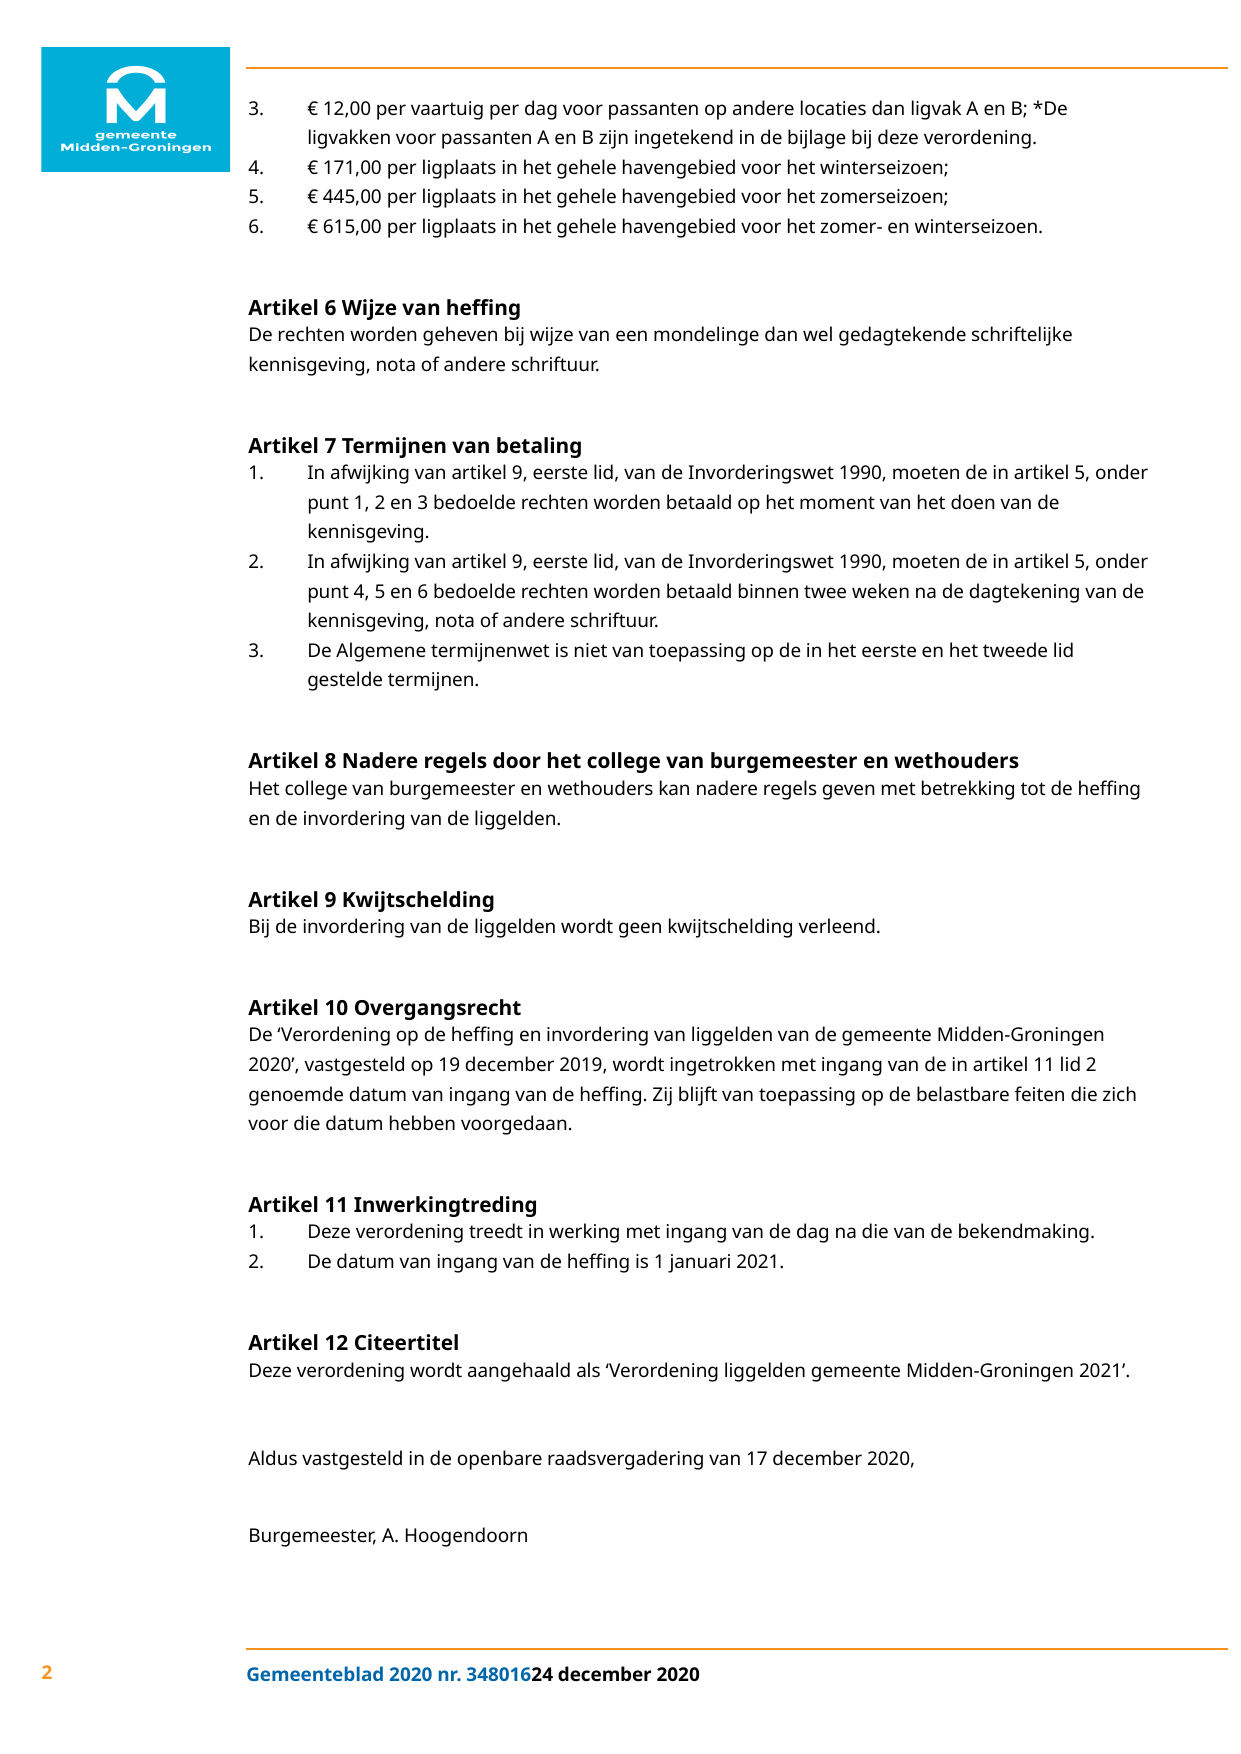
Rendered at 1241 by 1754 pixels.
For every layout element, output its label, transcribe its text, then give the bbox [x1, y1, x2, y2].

text Burgemeester, A. Hoogendoorn [248, 1523, 1152, 1548]
text Bij de invordering van de liggelden wordt geen kwijtschelding verleend. [248, 913, 1152, 939]
list In afwijking van artikel 9, eerste lid, van de Invorderingswet 1990, moeten de in artikel 5, onder punt 4, 5 en 6 bedoelde rechten worden betaald binnen twee weken na de dagtekening van de kennisgeving, nota of andere schriftuur. [248, 548, 1152, 633]
list € 171,00 per ligplaats in het gehele havengebied voor het winterseizoen; [248, 154, 1152, 180]
list In afwijking van artikel 9, eerste lid, van de Invorderingswet 1990, moeten de in artikel 5, onder punt 1, 2 en 3 bedoelde rechten worden betaald op het moment van het doen van de kennisgeving. [248, 459, 1152, 544]
text Deze verordening wordt aangehaald als ‘Verordening liggelden gemeente Midden-Groningen 2021’. [248, 1357, 1152, 1382]
text Artikel 9 Kwijtschelding [248, 885, 1152, 913]
text Artikel 6 Wijze van heffing [248, 293, 1152, 322]
text Het college van burgemeester en wethouders kan nadere regels geven met betrekking tot de heffing en de invordering van de liggelden. [248, 775, 1152, 830]
picture [184, 146, 190, 153]
text Aldus vastgesteld in de openbare raadsvergadering van 17 december 2020, [248, 1446, 1152, 1471]
picture [108, 66, 164, 82]
list € 615,00 per ligplaats in het gehele havengebied voor het zomer- en winterseizoen. [248, 213, 1152, 239]
list De datum van ingang van de heffing is 1 januari 2021. [248, 1248, 1152, 1274]
text De rechten worden geheven bij wijze van een mondelinge dan wel gedagtekende schriftelijke kennisgeving, nota of andere schriftuur. [248, 322, 1152, 377]
list De Algemene termijnenwet is niet van toepassing op de in het eerste en het tweede lid gestelde termijnen. [248, 637, 1152, 692]
text Artikel 8 Nadere regels door het college van burgemeester en wethouders [248, 747, 1152, 775]
list Deze verordening treedt in werking met ingang van de dag na die van de bekendmaking. [248, 1219, 1152, 1244]
text Artikel 11 Inwerkingtreding [248, 1190, 1152, 1219]
list € 445,00 per ligplaats in het gehele havengebied voor het zomerseizoen; [248, 183, 1152, 209]
text Artikel 7 Termijnen van betaling [248, 431, 1152, 459]
picture [107, 89, 165, 122]
text Artikel 12 Citeertitel [248, 1328, 1152, 1357]
list € 12,00 per vaartuig per dag voor passanten op andere locaties dan ligvak A en B; *De ligvakken voor passanten A en B zijn ingetekend in de bijlage bij deze verordening. [248, 95, 1152, 150]
text De ‘Verordening op de heffing en invordering van liggelden van de gemeente Midden-Groningen 2020’, vastgesteld op 19 december 2019, wordt ingetrokken met ingang van de in artikel 11 lid 2 genoemde datum van ingang van de heffing. Zij blijft van toepassing op de belastbare feiten die zich voor die datum hebben voorgedaan. [248, 1022, 1152, 1136]
text Artikel 10 Overgangsrecht [248, 993, 1152, 1022]
